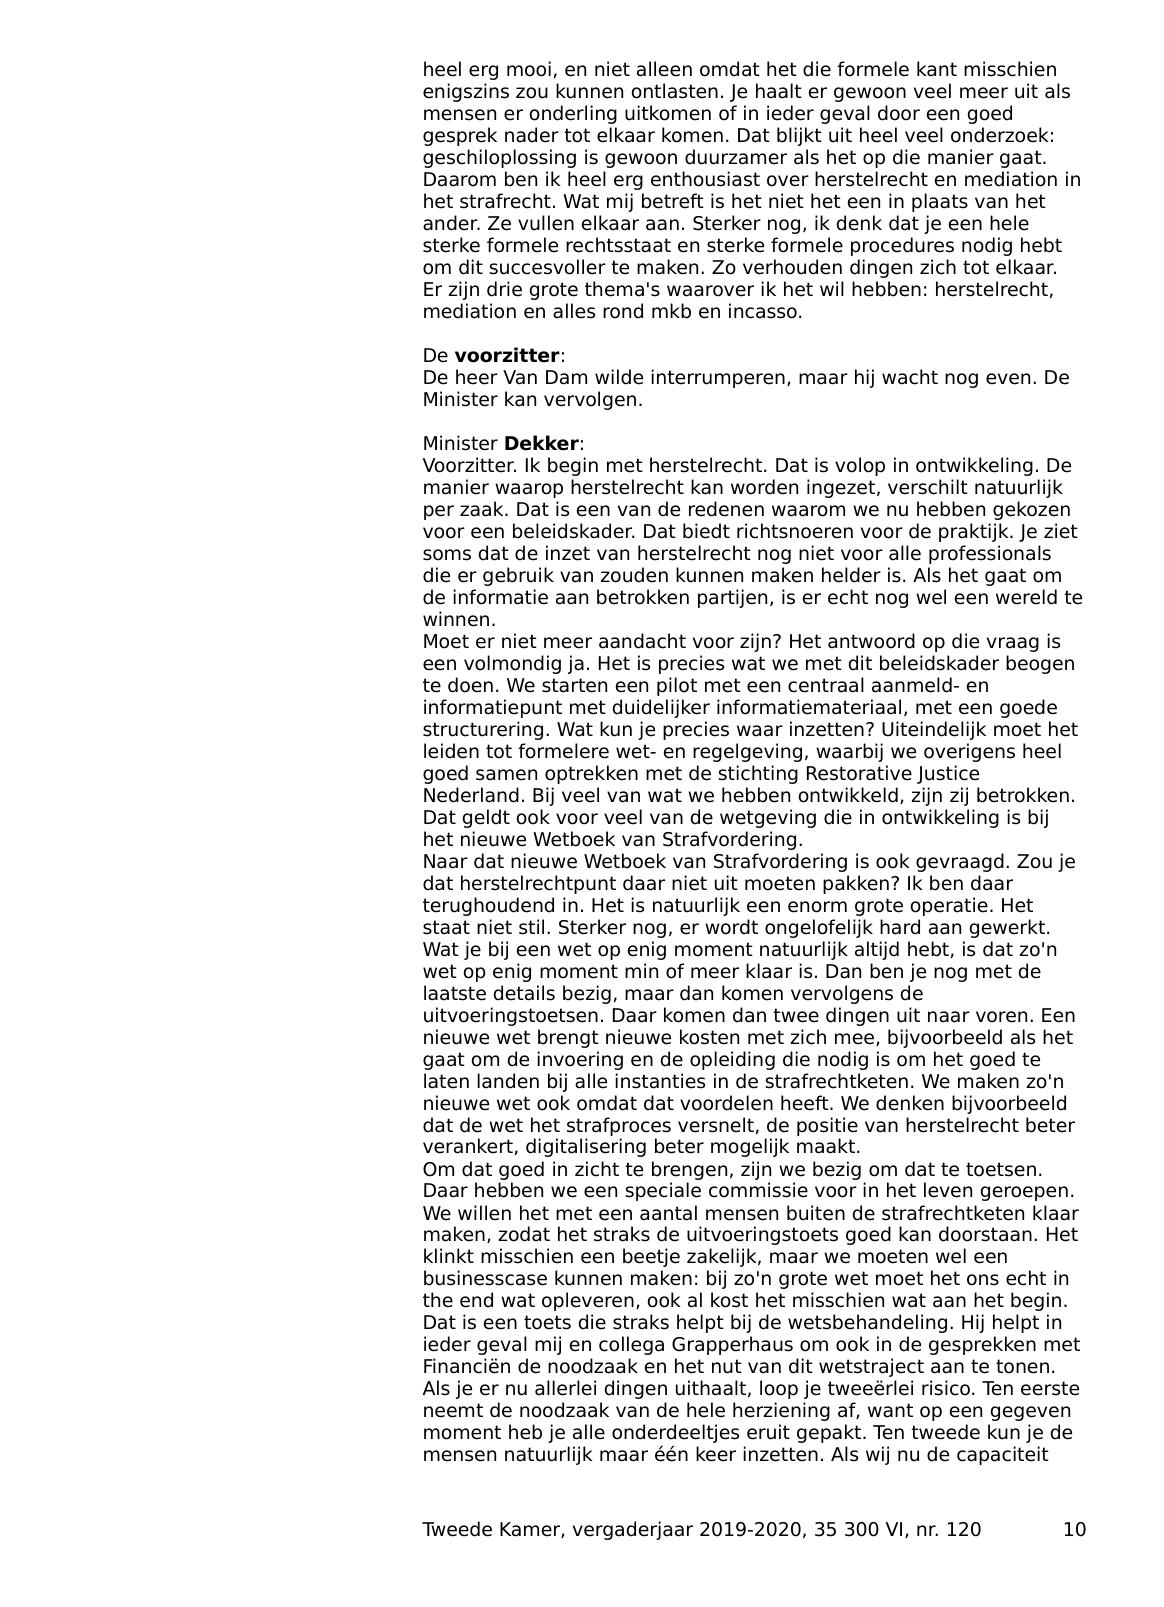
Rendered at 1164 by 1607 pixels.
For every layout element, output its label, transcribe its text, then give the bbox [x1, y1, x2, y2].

text Moet er niet meer aandacht voor zijn? Het antwoord op die vraag is een volmondig ja. Het is precies wat we met dit beleidskader beogen te doen. We starten een pilot met een centraal aanmeld- en informatiepunt met duidelijker informatiemateriaal, met een goede structurering. Wat kun je precies waar inzetten? Uiteindelijk moet het leiden tot formelere wet- en regelgeving, waarbij we overigens heel goed samen optrekken met de stichting Restorative Justice Nederland. Bij veel van wat we hebben ontwikkeld, zijn zij betrokken. Dat geldt ook voor veel van de wetgeving die in ontwikkeling is bij het nieuwe Wetboek van Strafvordering. [422, 631, 1087, 851]
text Om dat goed in zicht te brengen, zijn we bezig om dat te toetsen. Daar hebben we een speciale commissie voor in het leven geroepen. We willen het met een aantal mensen buiten de strafrechtketen klaar maken, zodat het straks de uitvoeringstoets goed kan doorstaan. Het klinkt misschien een beetje zakelijk, maar we moeten wel een businesscase kunnen maken: bij zo'n grote wet moet het ons echt in the end wat opleveren, ook al kost het misschien wat aan het begin. Dat is een toets die straks helpt bij de wetsbehandeling. Hij helpt in ieder geval mij en collega Grapperhaus om ook in de gesprekken met Financiën de noodzaak en het nut van dit wetstraject aan te tonen. Als je er nu allerlei dingen uithaalt, loop je tweeërlei risico. Ten eerste neemt de noodzaak van de hele herziening af, want op een gegeven moment heb je alle onderdeeltjes eruit gepakt. Ten tweede kun je de mensen natuurlijk maar één keer inzetten. Als wij nu de capaciteit [422, 1158, 1087, 1466]
text De heer Van Dam wilde interrumperen, maar hij wacht nog even. De Minister kan vervolgen. [422, 367, 1087, 411]
text Minister Dekker: [422, 433, 1087, 455]
text heel erg mooi, en niet alleen omdat het die formele kant misschien enigszins zou kunnen ontlasten. Je haalt er gewoon veel meer uit als mensen er onderling uitkomen of in ieder geval door een goed gesprek nader tot elkaar komen. Dat blijkt uit heel veel onderzoek: geschiloplossing is gewoon duurzamer als het op die manier gaat. Daarom ben ik heel erg enthousiast over herstelrecht en mediation in het strafrecht. Wat mij betreft is het niet het een in plaats van het ander. Ze vullen elkaar aan. Sterker nog, ik denk dat je een hele sterke formele rechtsstaat en sterke formele procedures nodig hebt om dit succesvoller te maken. Zo verhouden dingen zich tot elkaar. [422, 59, 1087, 279]
text Naar dat nieuwe Wetboek van Strafvordering is ook gevraagd. Zou je dat herstelrechtpunt daar niet uit moeten pakken? Ik ben daar terughoudend in. Het is natuurlijk een enorm grote operatie. Het staat niet stil. Sterker nog, er wordt ongelofelijk hard aan gewerkt. Wat je bij een wet op enig moment natuurlijk altijd hebt, is dat zo'n wet op enig moment min of meer klaar is. Dan ben je nog met de laatste details bezig, maar dan komen vervolgens de uitvoeringstoetsen. Daar komen dan twee dingen uit naar voren. Een nieuwe wet brengt nieuwe kosten met zich mee, bijvoorbeeld als het gaat om de invoering en de opleiding die nodig is om het goed te laten landen bij alle instanties in de strafrechtketen. We maken zo'n nieuwe wet ook omdat dat voordelen heeft. We denken bijvoorbeeld dat de wet het strafproces versnelt, de positie van herstelrecht beter verankert, digitalisering beter mogelijk maakt. [422, 851, 1087, 1158]
text De voorzitter: [422, 345, 1087, 367]
text Er zijn drie grote thema's waarover ik het wil hebben: herstelrecht, mediation en alles rond mkb en incasso. [422, 279, 1087, 323]
text Voorzitter. Ik begin met herstelrecht. Dat is volop in ontwikkeling. De manier waarop herstelrecht kan worden ingezet, verschilt natuurlijk per zaak. Dat is een van de redenen waarom we nu hebben gekozen voor een beleidskader. Dat biedt richtsnoeren voor de praktijk. Je ziet soms dat de inzet van herstelrecht nog niet voor alle professionals die er gebruik van zouden kunnen maken helder is. Als het gaat om de informatie aan betrokken partijen, is er echt nog wel een wereld te winnen. [422, 455, 1087, 631]
